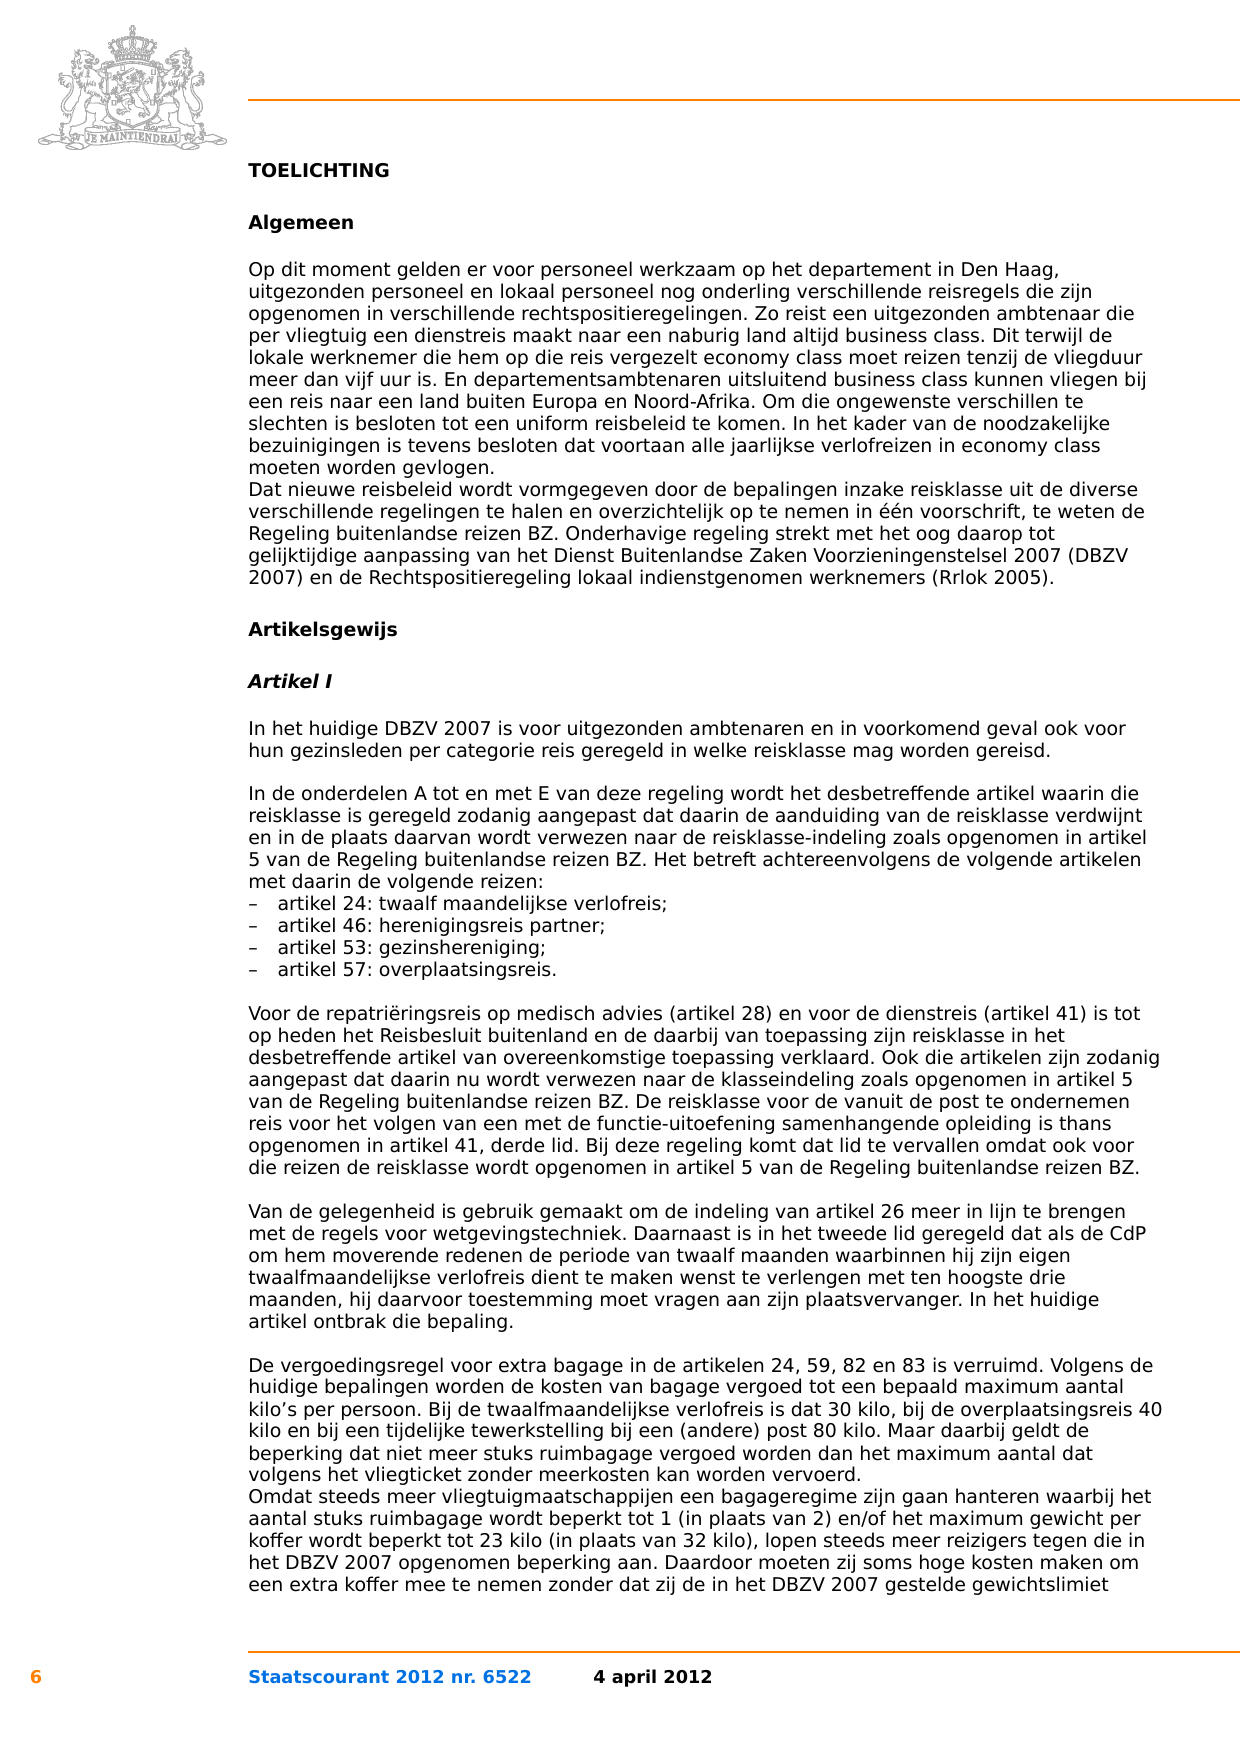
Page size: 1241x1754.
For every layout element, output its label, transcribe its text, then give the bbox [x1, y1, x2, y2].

text Van de gelegenheid is gebruik gemaakt om de indeling van artikel 26 meer in lijn te brengen met de regels voor wetgevingstechniek. Daarnaast is in het tweede lid geregeld dat als de CdP om hem moverende redenen de periode van twaalf maanden waarbinnen hij zijn eigen twaalfmaandelijkse verlofreis dient te maken wenst te verlengen met ten hoogste drie maanden, hij daarvoor toestemming moet vragen aan zijn plaatsvervanger. In het huidige artikel ontbrak die bepaling. [248, 1201, 1163, 1333]
subtitle Algemeen [248, 212, 1163, 234]
text – artikel 53: gezinshereniging; [248, 937, 1163, 959]
text – artikel 46: herenigingsreis partner; [248, 915, 1163, 937]
text – artikel 57: overplaatsingsreis. [248, 959, 1163, 981]
text In het huidige DBZV 2007 is voor uitgezonden ambtenaren en in voorkomend geval ook voor hun gezinsleden per categorie reis geregeld in welke reisklasse mag worden gereisd. [248, 717, 1163, 761]
subtitle TOELICHTING [248, 160, 1163, 182]
text In de onderdelen A tot en met E van deze regeling wordt het desbetreffende artikel waarin die reisklasse is geregeld zodanig aangepast dat daarin de aanduiding van de reisklasse verdwijnt en in de plaats daarvan wordt verwezen naar de reisklasse-indeling zoals opgenomen in artikel 5 van de Regeling buitenlandse reizen BZ. Het betreft achtereenvolgens de volgende artikelen met daarin de volgende reizen: [248, 783, 1163, 893]
subtitle Artikelsgewijs [248, 618, 1163, 641]
text – artikel 24: twaalf maandelijkse verlofreis; [248, 893, 1163, 915]
subtitle Artikel I [248, 671, 1163, 692]
text Dat nieuwe reisbeleid wordt vormgegeven door de bepalingen inzake reisklasse uit de diverse verschillende regelingen te halen en overzichtelijk op te nemen in één voorschrift, te weten de Regeling buitenlandse reizen BZ. Onderhavige regeling strekt met het oog daarop tot gelijktijdige aanpassing van het Dienst Buitenlandse Zaken Voorzieningenstelsel 2007 (DBZV 2007) en de Rechtspositieregeling lokaal indienstgenomen werknemers (Rrlok 2005). [248, 479, 1163, 588]
text Op dit moment gelden er voor personeel werkzaam op het departement in Den Haag, uitgezonden personeel en lokaal personeel nog onderling verschillende reisregels die zijn opgenomen in verschillende rechtspositieregelingen. Zo reist een uitgezonden ambtenaar die per vliegtuig een dienstreis maakt naar een naburig land altijd business class. Dit terwijl de lokale werknemer die hem op die reis vergezelt economy class moet reizen tenzij de vliegduur meer dan vijf uur is. En departementsambtenaren uitsluitend business class kunnen vliegen bij een reis naar een land buiten Europa en Noord-Afrika. Om die ongewenste verschillen te slechten is besloten tot een uniform reisbeleid te komen. In het kader van de noodzakelijke bezuinigingen is tevens besloten dat voortaan alle jaarlijkse verlofreizen in economy class moeten worden gevlogen. [248, 259, 1163, 479]
picture [38, 25, 227, 150]
text Voor de repatriëringsreis op medisch advies (artikel 28) en voor de dienstreis (artikel 41) is tot op heden het Reisbesluit buitenland en de daarbij van toepassing zijn reisklasse in het desbetreffende artikel van overeenkomstige toepassing verklaard. Ook die artikelen zijn zodanig aangepast dat daarin nu wordt verwezen naar de klasseindeling zoals opgenomen in artikel 5 van de Regeling buitenlandse reizen BZ. De reisklasse voor de vanuit de post te ondernemen reis voor het volgen van een met de functie-uitoefening samenhangende opleiding is thans opgenomen in artikel 41, derde lid. Bij deze regeling komt dat lid te vervallen omdat ook voor die reizen de reisklasse wordt opgenomen in artikel 5 van de Regeling buitenlandse reizen BZ. [248, 1003, 1163, 1179]
text De vergoedingsregel voor extra bagage in de artikelen 24, 59, 82 en 83 is verruimd. Volgens de huidige bepalingen worden de kosten van bagage vergoed tot een bepaald maximum aantal kilo’s per persoon. Bij de twaalfmaandelijkse verlofreis is dat 30 kilo, bij de overplaatsingsreis 40 kilo en bij een tijdelijke tewerkstelling bij een (andere) post 80 kilo. Maar daarbij geldt de beperking dat niet meer stuks ruimbagage vergoed worden dan het maximum aantal dat volgens het vliegticket zonder meerkosten kan worden vervoerd. [248, 1354, 1163, 1486]
text Omdat steeds meer vliegtuigmaatschappijen een bagageregime zijn gaan hanteren waarbij het aantal stuks ruimbagage wordt beperkt tot 1 (in plaats van 2) en/of het maximum gewicht per koffer wordt beperkt tot 23 kilo (in plaats van 32 kilo), lopen steeds meer reizigers tegen die in het DBZV 2007 opgenomen beperking aan. Daardoor moeten zij soms hoge kosten maken om een extra koffer mee te nemen zonder dat zij de in het DBZV 2007 gestelde gewichtslimiet [248, 1486, 1163, 1596]
